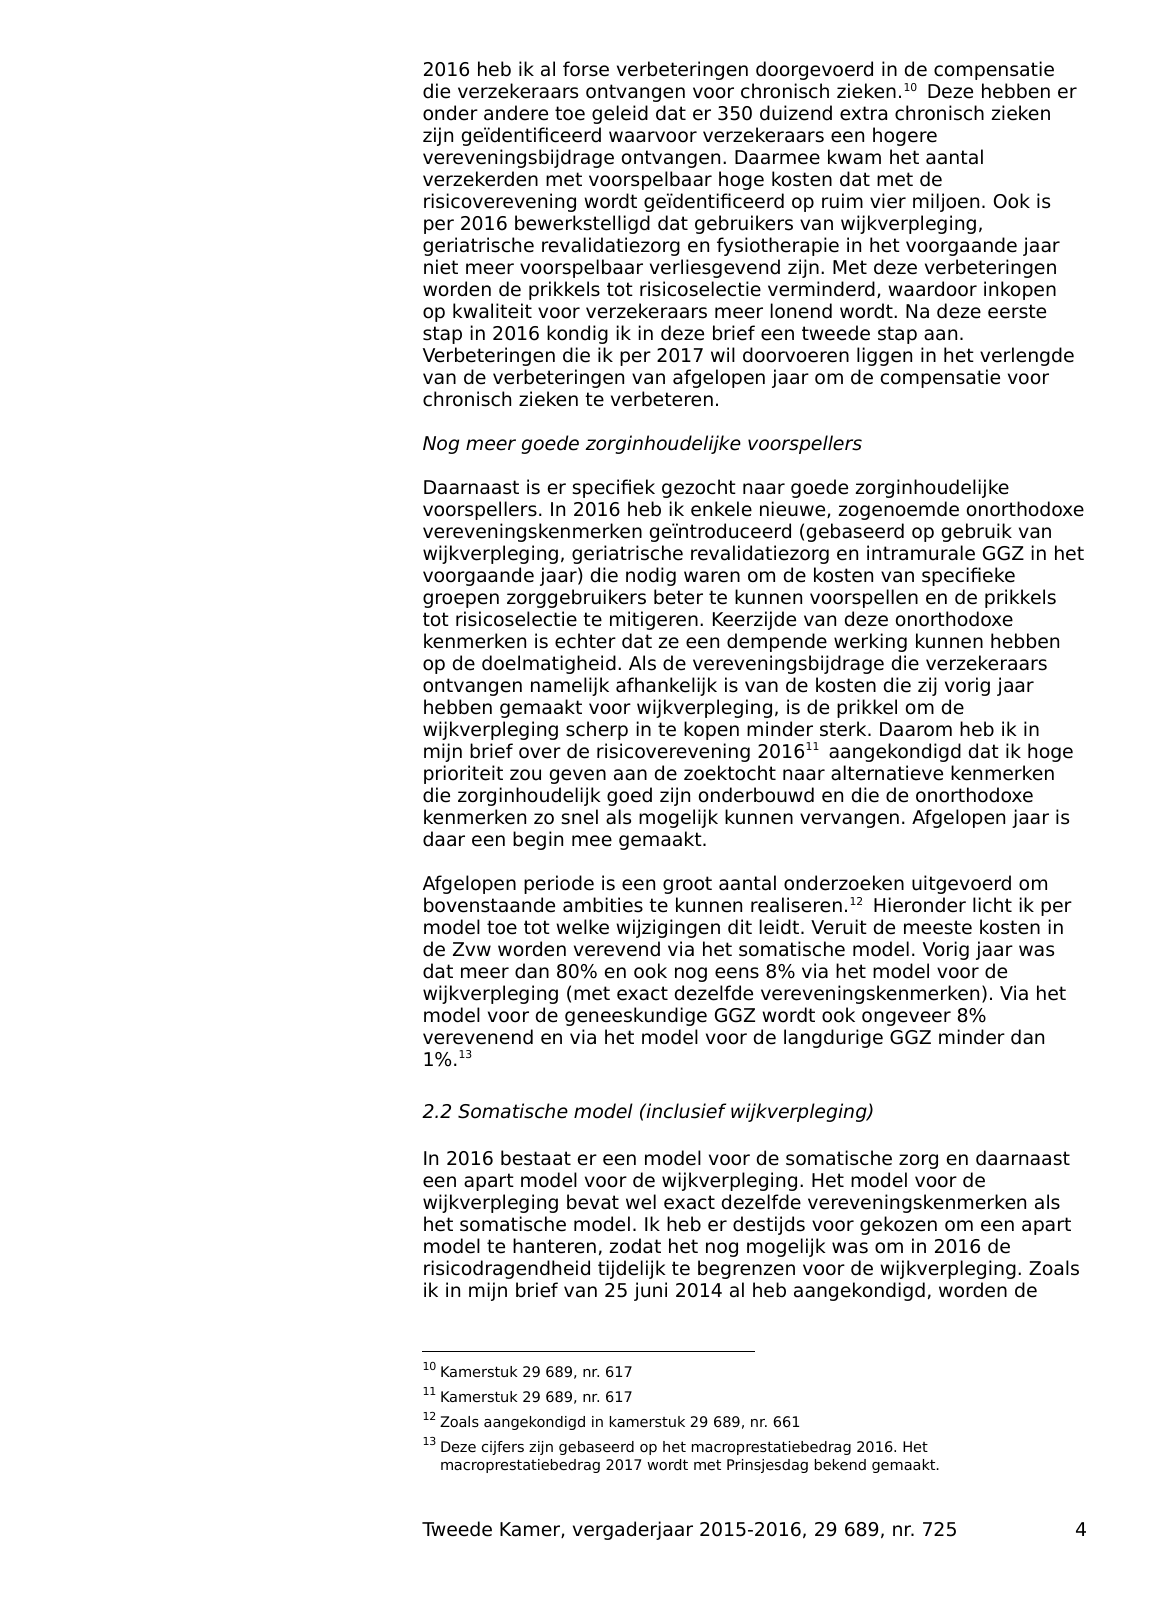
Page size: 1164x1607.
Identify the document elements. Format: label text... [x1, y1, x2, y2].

text Deze cijfers zijn gebaseerd op het macroprestatiebedrag 2016. Het macroprestatiebedrag 2017 wordt met Prinsjesdag bekend gemaakt. [422, 1435, 1087, 1474]
text Daarnaast is er specifiek gezocht naar goede zorginhoudelijke voorspellers. In 2016 heb ik enkele nieuwe, zogenoemde onorthodoxe vereveningskenmerken geïntroduceerd (gebaseerd op gebruik van wijkverpleging, geriatrische revalidatiezorg en intramurale GGZ in het voorgaande jaar) die nodig waren om de kosten van specifieke groepen zorggebruikers beter te kunnen voorspellen en de prikkels tot risicoselectie te mitigeren. Keerzijde van deze onorthodoxe kenmerken is echter dat ze een dempende werking kunnen hebben op de doelmatigheid. Als de vereveningsbijdrage die verzekeraars ontvangen namelijk afhankelijk is van de kosten die zij vorig jaar hebben gemaakt voor wijkverpleging, is de prikkel om de wijkverpleging scherp in te kopen minder sterk. Daarom heb ik in mijn brief over de risicoverevening 2016 aangekondigd dat ik hoge prioriteit zou geven aan de zoektocht naar alternatieve kenmerken die zorginhoudelijk goed zijn onderbouwd en die de onorthodoxe kenmerken zo snel als mogelijk kunnen vervangen. Afgelopen jaar is daar een begin mee gemaakt. [422, 477, 1087, 851]
text Zoals aangekondigd in kamerstuk 29 689, nr. 661 [422, 1410, 1087, 1432]
text In 2016 bestaat er een model voor de somatische zorg en daarnaast een apart model voor de wijkverpleging. Het model voor de wijkverpleging bevat wel exact dezelfde vereveningskenmerken als het somatische model. Ik heb er destijds voor gekozen om een apart model te hanteren, zodat het nog mogelijk was om in 2016 de risicodragendheid tijdelijk te begrenzen voor de wijkverpleging. Zoals ik in mijn brief van 25 juni 2014 al heb aangekondigd, worden de [422, 1148, 1087, 1302]
text Afgelopen periode is een groot aantal onderzoeken uitgevoerd om bovenstaande ambities te kunnen realiseren. Hieronder licht ik per model toe tot welke wijzigingen dit leidt. Veruit de meeste kosten in de Zvw worden verevend via het somatische model. Vorig jaar was dat meer dan 80% en ook nog eens 8% via het model voor de wijkverpleging (met exact dezelfde vereveningskenmerken). Via het model voor de geneeskundige GGZ wordt ook ongeveer 8% verevenend en via het model voor de langdurige GGZ minder dan 1%. [422, 873, 1087, 1071]
subtitle Nog meer goede zorginhoudelijke voorspellers [422, 433, 1087, 455]
text Kamerstuk 29 689, nr. 617 [422, 1360, 1087, 1382]
subtitle 2.2 Somatische model (inclusief wijkverpleging) [422, 1101, 1087, 1123]
text 2016 heb ik al forse verbeteringen doorgevoerd in de compensatie die verzekeraars ontvangen voor chronisch zieken. Deze hebben er onder andere toe geleid dat er 350 duizend extra chronisch zieken zijn geïdentificeerd waarvoor verzekeraars een hogere vereveningsbijdrage ontvangen. Daarmee kwam het aantal verzekerden met voorspelbaar hoge kosten dat met de risicoverevening wordt geïdentificeerd op ruim vier miljoen. Ook is per 2016 bewerkstelligd dat gebruikers van wijkverpleging, geriatrische revalidatiezorg en fysiotherapie in het voorgaande jaar niet meer voorspelbaar verliesgevend zijn. Met deze verbeteringen worden de prikkels tot risicoselectie verminderd, waardoor inkopen op kwaliteit voor verzekeraars meer lonend wordt. Na deze eerste stap in 2016 kondig ik in deze brief een tweede stap aan. Verbeteringen die ik per 2017 wil doorvoeren liggen in het verlengde van de verbeteringen van afgelopen jaar om de compensatie voor chronisch zieken te verbeteren. [422, 59, 1087, 411]
text Kamerstuk 29 689, nr. 617 [422, 1385, 1087, 1407]
